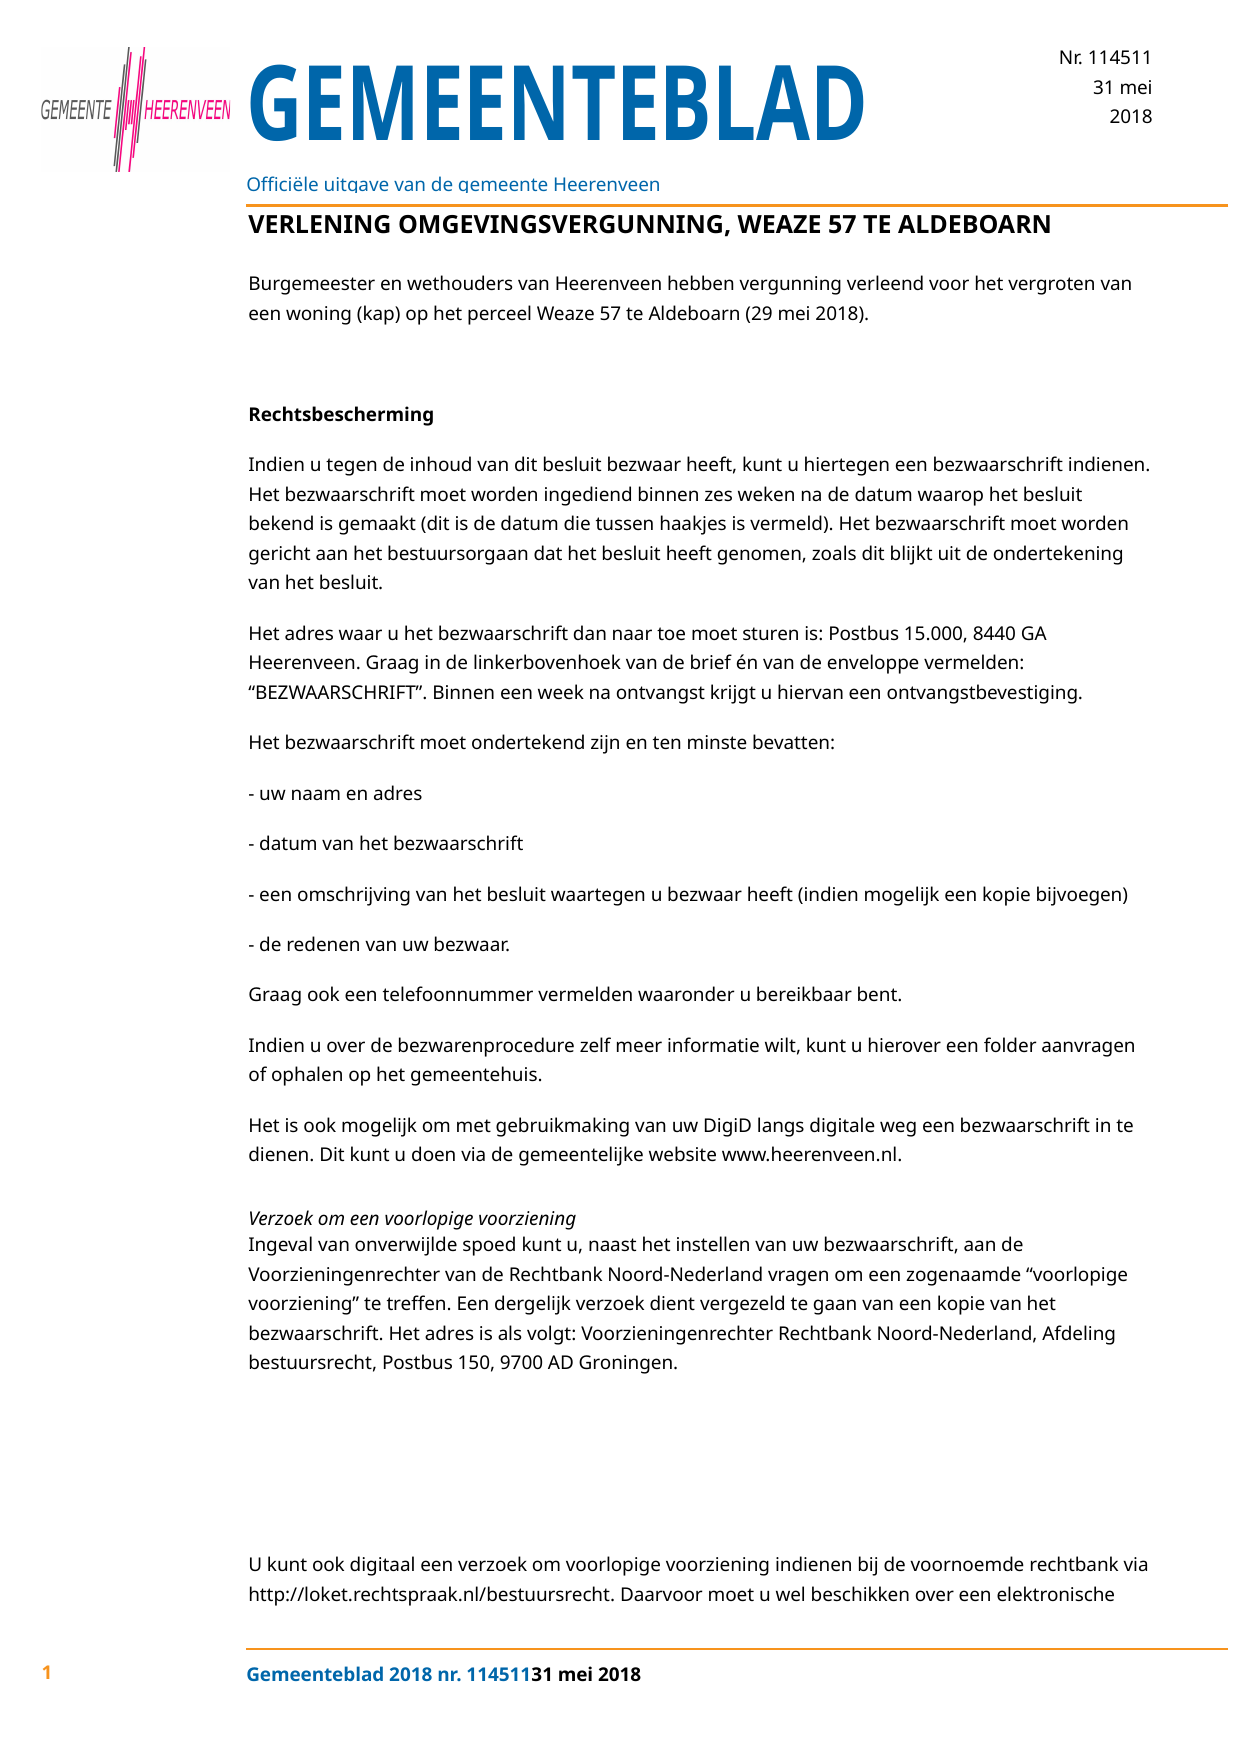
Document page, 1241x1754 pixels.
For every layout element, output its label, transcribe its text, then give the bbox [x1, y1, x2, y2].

text VERLENING OMGEVINGSVERGUNNING, WEAZE 57 TE ALDEBOARN [248, 207, 1152, 241]
text - een omschrijving van het besluit waartegen u bezwaar heeft (indien mogelijk een kopie bijvoegen) [248, 881, 1152, 906]
text - de redenen van uw bezwaar. [248, 931, 1152, 957]
picture [41, 47, 231, 172]
text Burgemeester en wethouders van Heerenveen hebben vergunning verleend voor het vergroten van een woning (kap) op het perceel Weaze 57 te Aldeboarn (29 mei 2018). [248, 270, 1152, 326]
text Verzoek om een voorlopige voorziening [248, 1206, 1152, 1231]
text - uw naam en adres [248, 780, 1152, 806]
text Het adres waar u het bezwaarschrift dan naar toe moet sturen is: Postbus 15.000, 8440 GA Heerenveen. Graag in de linkerbovenhoek van de brief én van de enveloppe vermelden: “BEZWAARSCHRIFT”. Binnen een week na ontvangst krijgt u hiervan een ontvangstbevestiging. [248, 620, 1152, 705]
text U kunt ook digitaal een verzoek om voorlopige voorziening indienen bij de voornoemde rechtbank via http://loket.rechtspraak.nl/bestuursrecht. Daarvoor moet u wel beschikken over een elektronische [248, 1551, 1152, 1607]
text Rechtsbescherming [248, 401, 1152, 426]
text Graag ook een telefoonnummer vermelden waaronder u bereikbaar bent. [248, 982, 1152, 1007]
text - datum van het bezwaarschrift [248, 830, 1152, 856]
text Het bezwaarschrift moet ondertekend zijn en ten minste bevatten: [248, 729, 1152, 755]
text Indien u over de bezwarenprocedure zelf meer informatie wilt, kunt u hierover een folder aanvragen of ophalen op het gemeentehuis. [248, 1032, 1152, 1087]
text Ingeval van onverwijlde spoed kunt u, naast het instellen van uw bezwaarschrift, aan de Voorzieningenrechter van de Rechtbank Noord-Nederland vragen om een zogenaamde “voorlopige voorziening” te treffen. Een dergelijk verzoek dient vergezeld te gaan van een kopie van het bezwaarschrift. Het adres is als volgt: Voorzieningenrechter Rechtbank Noord-Nederland, Afdeling bestuursrecht, Postbus 150, 9700 AD Groningen. [248, 1231, 1152, 1375]
text Indien u tegen de inhoud van dit besluit bezwaar heeft, kunt u hiertegen een bezwaarschrift indienen. Het bezwaarschrift moet worden ingediend binnen zes weken na de datum waarop het besluit bekend is gemaakt (dit is de datum die tussen haakjes is vermeld). Het bezwaarschrift moet worden gericht aan het bestuursorgaan dat het besluit heeft genomen, zoals dit blijkt uit de ondertekening van het besluit. [248, 451, 1152, 595]
text Het is ook mogelijk om met gebruikmaking van uw DigiD langs digitale weg een bezwaarschrift in te dienen. Dit kunt u doen via de gemeentelijke website www.heerenveen.nl. [248, 1112, 1152, 1167]
